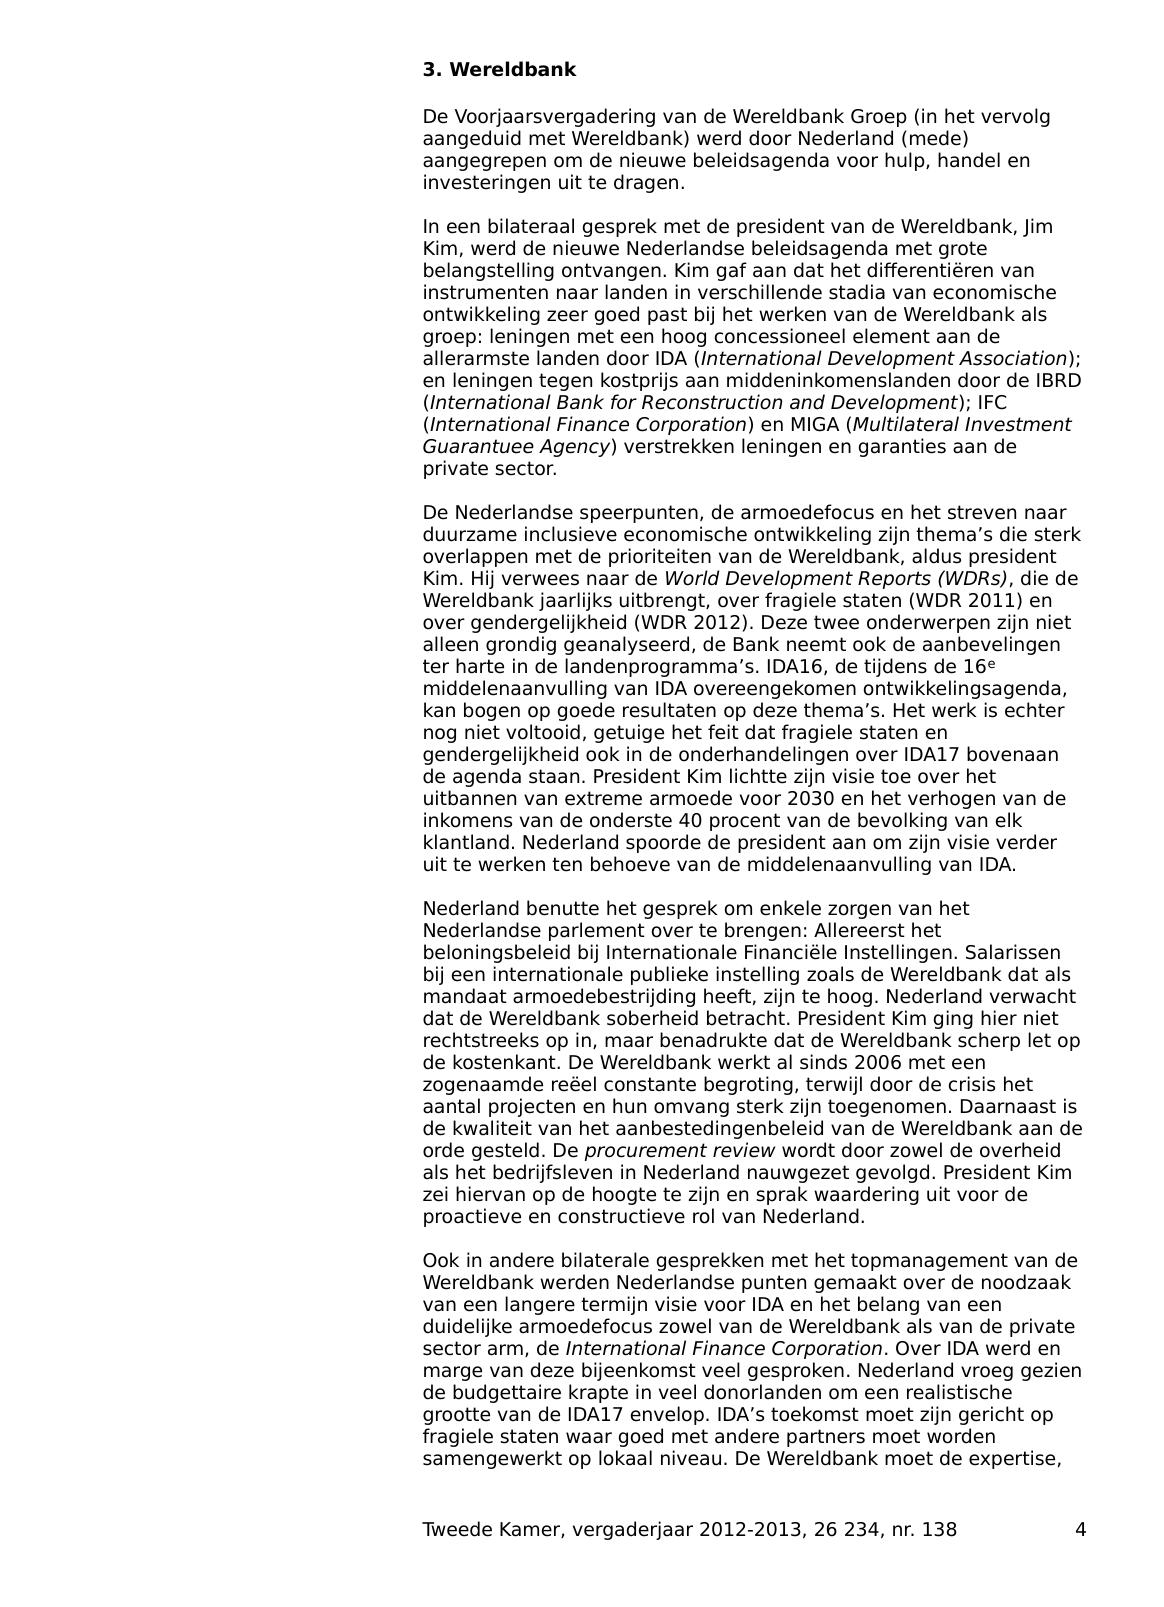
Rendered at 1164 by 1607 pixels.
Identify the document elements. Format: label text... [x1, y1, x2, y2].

subtitle 3. Wereldbank [422, 59, 1087, 81]
text De Voorjaarsvergadering van de Wereldbank Groep (in het vervolg aangeduid met Wereldbank) werd door Nederland (mede) aangegrepen om de nieuwe beleidsagenda voor hulp, handel en investeringen uit te dragen. [422, 106, 1087, 194]
text Nederland benutte het gesprek om enkele zorgen van het Nederlandse parlement over te brengen: Allereerst het beloningsbeleid bij Internationale Financiële Instellingen. Salarissen bij een internationale publieke instelling zoals de Wereldbank dat als mandaat armoedebestrijding heeft, zijn te hoog. Nederland verwacht dat de Wereldbank soberheid betracht. President Kim ging hier niet rechtstreeks op in, maar benadrukte dat de Wereldbank scherp let op de kostenkant. De Wereldbank werkt al sinds 2006 met een zogenaamde reëel constante begroting, terwijl door de crisis het aantal projecten en hun omvang sterk zijn toegenomen. Daarnaast is de kwaliteit van het aanbestedingenbeleid van de Wereldbank aan de orde gesteld. De procurement review wordt door zowel de overheid als het bedrijfsleven in Nederland nauwgezet gevolgd. President Kim zei hiervan op de hoogte te zijn en sprak waardering uit voor de proactieve en constructieve rol van Nederland. [422, 898, 1087, 1228]
text De Nederlandse speerpunten, de armoedefocus en het streven naar duurzame inclusieve economische ontwikkeling zijn thema’s die sterk overlappen met de prioriteiten van de Wereldbank, aldus president Kim. Hij verwees naar de World Development Reports (WDRs), die de Wereldbank jaarlijks uitbrengt, over fragiele staten (WDR 2011) en over gendergelijkheid (WDR 2012). Deze twee onderwerpen zijn niet alleen grondig geanalyseerd, de Bank neemt ook de aanbevelingen ter harte in de landenprogramma’s. IDA16, de tijdens de 16e middelenaanvulling van IDA overeengekomen ontwikkelingsagenda, kan bogen op goede resultaten op deze thema’s. Het werk is echter nog niet voltooid, getuige het feit dat fragiele staten en gendergelijkheid ook in de onderhandelingen over IDA17 bovenaan de agenda staan. President Kim lichtte zijn visie toe over het uitbannen van extreme armoede voor 2030 en het verhogen van de inkomens van de onderste 40 procent van de bevolking van elk klantland. Nederland spoorde de president aan om zijn visie verder uit te werken ten behoeve van de middelenaanvulling van IDA. [422, 502, 1087, 876]
text In een bilateraal gesprek met de president van de Wereldbank, Jim Kim, werd de nieuwe Nederlandse beleidsagenda met grote belangstelling ontvangen. Kim gaf aan dat het differentiëren van instrumenten naar landen in verschillende stadia van economische ontwikkeling zeer goed past bij het werken van de Wereldbank als groep: leningen met een hoog concessioneel element aan de allerarmste landen door IDA (International Development Association); en leningen tegen kostprijs aan middeninkomenslanden door de IBRD (International Bank for Reconstruction and Development); IFC (International Finance Corporation) en MIGA (Multilateral Investment Guarantuee Agency) verstrekken leningen en garanties aan de private sector. [422, 216, 1087, 480]
text Ook in andere bilaterale gesprekken met het topmanagement van de Wereldbank werden Nederlandse punten gemaakt over de noodzaak van een langere termijn visie voor IDA en het belang van een duidelijke armoedefocus zowel van de Wereldbank als van de private sector arm, de International Finance Corporation. Over IDA werd en marge van deze bijeenkomst veel gesproken. Nederland vroeg gezien de budgettaire krapte in veel donorlanden om een realistische grootte van de IDA17 envelop. IDA’s toekomst moet zijn gericht op fragiele staten waar goed met andere partners moet worden samengewerkt op lokaal niveau. De Wereldbank moet de expertise, [422, 1250, 1087, 1469]
